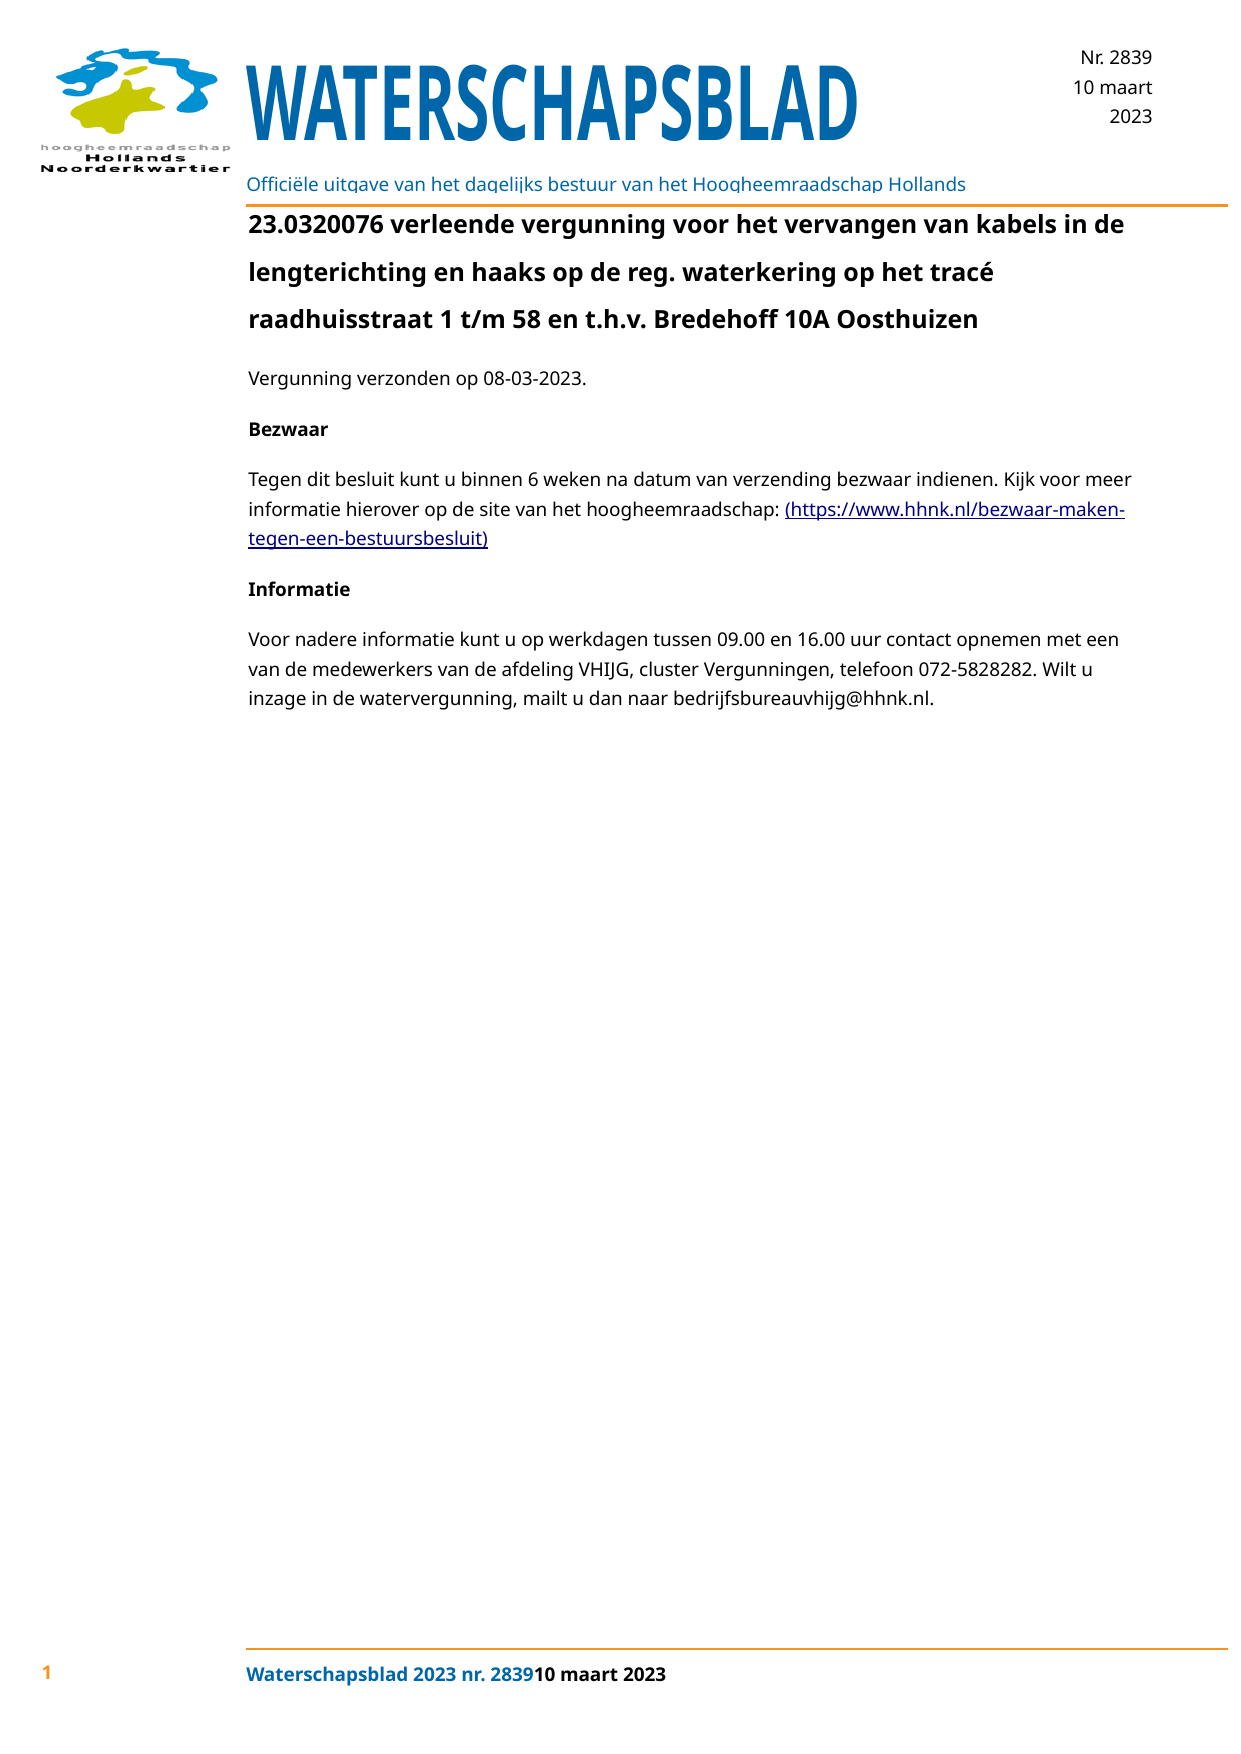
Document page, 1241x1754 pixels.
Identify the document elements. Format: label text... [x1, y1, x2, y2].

text Informatie [248, 576, 1152, 602]
picture [41, 47, 231, 172]
text Vergunning verzonden op 08-03-2023. [248, 366, 1152, 391]
text Tegen dit besluit kunt u binnen 6 weken na datum van verzending bezwaar indienen. Kijk voor meer informatie hierover op de site van het hoogheemraadschap: (https://www.hhnk.nl/bezwaar-maken-tegen-een-bestuursbesluit) [248, 466, 1152, 551]
text Bezwaar [248, 416, 1152, 442]
text Voor nadere informatie kunt u op werkdagen tussen 09.00 en 16.00 uur contact opnemen met een van de medewerkers van de afdeling VHIJG, cluster Vergunningen, telefoon 072-5828282. Wilt u inzage in de watervergunning, mailt u dan naar bedrijfsbureauvhijg@hhnk.nl. [248, 626, 1152, 711]
text 23.0320076 verleende vergunning voor het vervangen van kabels in de lengterichting en haaks op de reg. waterkering op het tracé raadhuisstraat 1 t/m 58 en t.h.v. Bredehoff 10A Oosthuizen [248, 207, 1152, 336]
